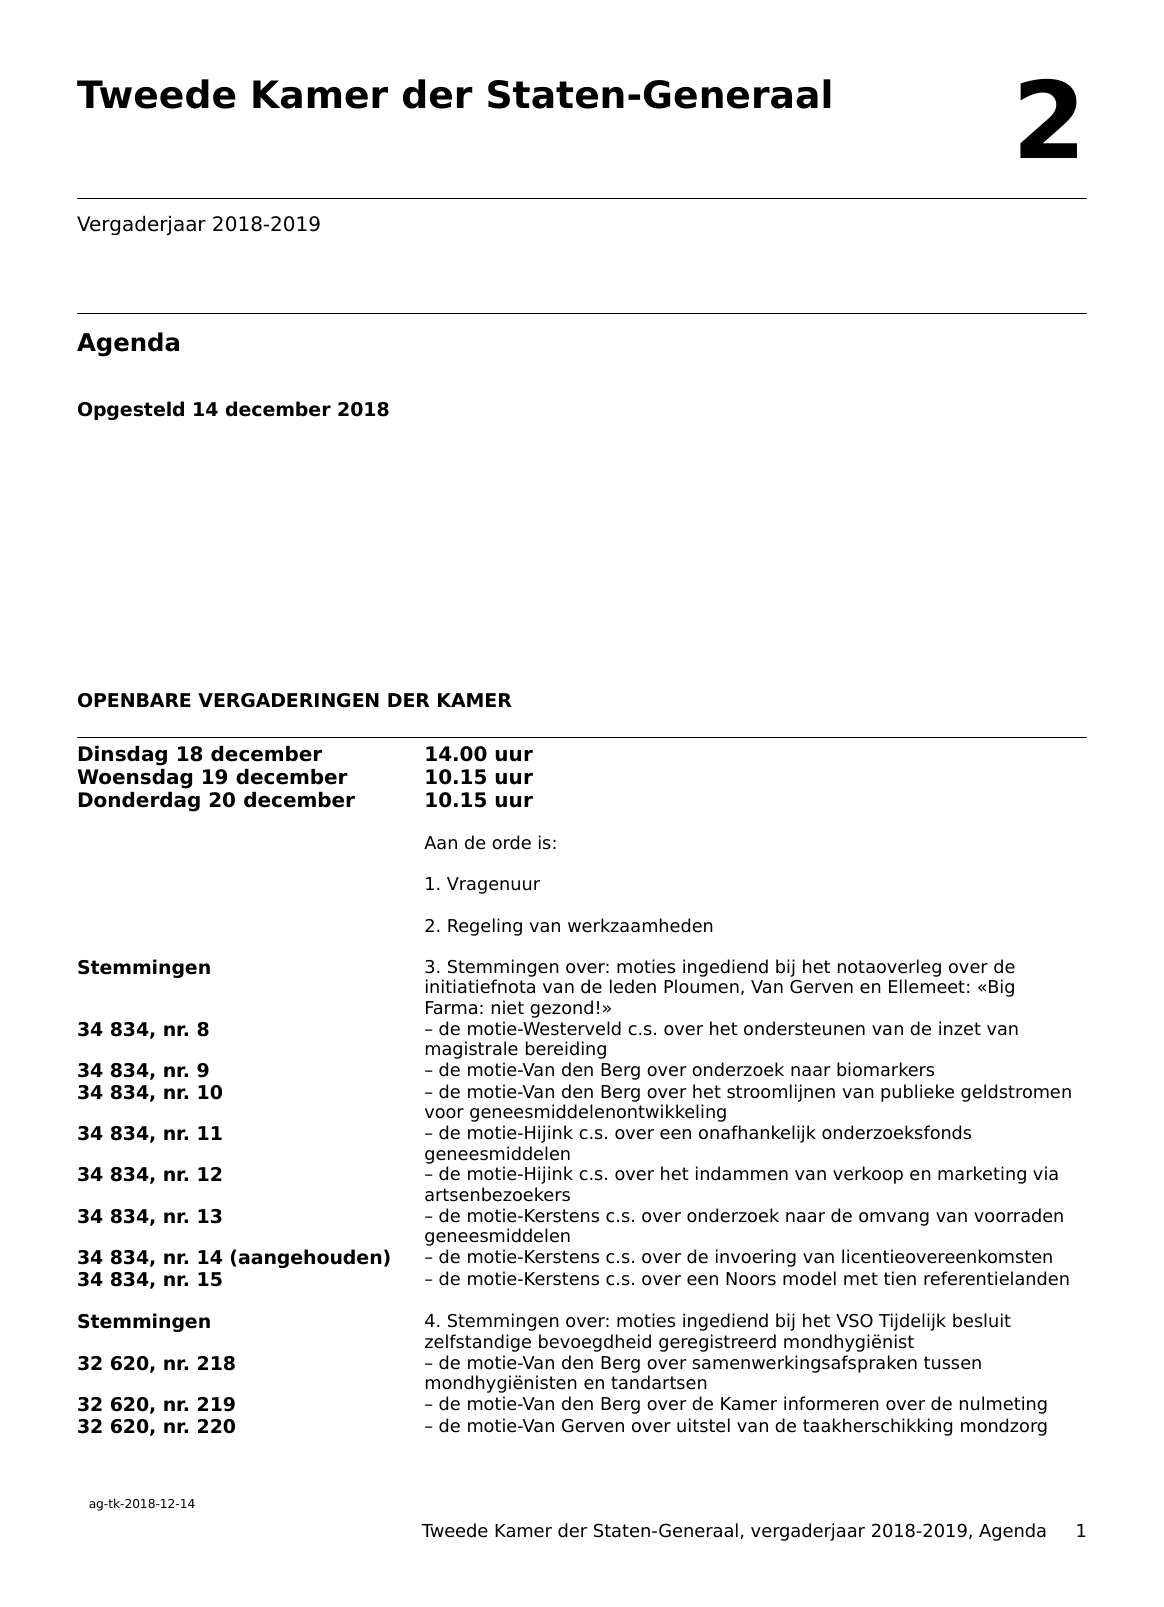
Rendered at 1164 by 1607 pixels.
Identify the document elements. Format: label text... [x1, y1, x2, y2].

table_header 14.00 uur [418, 738, 1087, 766]
table_cell – de motie-Van Gerven over uitstel van de taakherschikking mondzorg [418, 1416, 1087, 1438]
table_cell 32 620, nr. 218 [77, 1353, 401, 1394]
table_cell [77, 895, 401, 916]
table_cell [418, 1438, 1087, 1458]
table_cell Stemmingen [77, 1311, 401, 1353]
table_cell 34 834, nr. 12 [77, 1164, 401, 1206]
table_cell [77, 1438, 401, 1458]
table_cell [418, 854, 1087, 874]
table_cell [418, 936, 1087, 957]
table_cell [401, 1438, 418, 1458]
table_cell [77, 813, 401, 833]
table_cell – de motie-Van den Berg over de Kamer informeren over de nulmeting [418, 1394, 1087, 1416]
subtitle OPENBARE VERGADERINGEN DER KAMER [77, 690, 1087, 712]
table_cell [77, 936, 401, 957]
table_cell [418, 895, 1087, 916]
table_cell – de motie-Van den Berg over onderzoek naar biomarkers [418, 1060, 1087, 1082]
table_cell [77, 916, 401, 936]
table_cell [401, 1353, 418, 1394]
table_cell [418, 813, 1087, 833]
table_cell [422, 314, 1087, 357]
table_cell [401, 1269, 418, 1291]
table_cell Stemmingen [77, 957, 401, 1019]
table_cell Woensdag 19 december [77, 766, 401, 789]
table_cell [77, 854, 401, 874]
table_cell – de motie-Van den Berg over samenwerkingsafspraken tussen mondhygiënisten en tandartsen [418, 1353, 1087, 1394]
table_cell – de motie-Westerveld c.s. over het ondersteunen van de inzet van magistrale bereiding [418, 1019, 1087, 1060]
table_cell [401, 1394, 418, 1416]
table_cell [401, 895, 418, 916]
table_cell [401, 1123, 418, 1164]
table_cell Donderdag 20 december [77, 789, 401, 812]
table_cell [401, 1206, 418, 1247]
table_cell 10.15 uur [418, 766, 1087, 789]
table_cell 32 620, nr. 220 [77, 1416, 401, 1438]
table_header 2 [886, 59, 1087, 198]
table_cell [401, 874, 418, 895]
table_cell – de motie-Hijink c.s. over het indammen van verkoop en marketing via artsenbezoekers [418, 1164, 1087, 1206]
table_cell 34 834, nr. 14 (aangehouden) [77, 1247, 401, 1269]
table_cell Agenda [77, 314, 422, 357]
table_cell 1. Vragenuur [418, 874, 1087, 895]
table_header Dinsdag 18 december [77, 738, 401, 766]
table_cell 4. Stemmingen over: moties ingediend bij het VSO Tijdelijk besluit zelfstandige bevoegdheid geregistreerd mondhygiënist [418, 1311, 1087, 1353]
table_cell [418, 1291, 1087, 1311]
table_cell [401, 1082, 418, 1123]
table_cell 10.15 uur [418, 789, 1087, 812]
table_cell [401, 789, 418, 812]
table_cell 32 620, nr. 219 [77, 1394, 401, 1416]
table_header Tweede Kamer der Staten-Generaal [77, 59, 886, 198]
text Opgesteld 14 december 2018 [77, 399, 1087, 421]
table_cell [401, 833, 418, 854]
table_cell [401, 957, 418, 1019]
table_cell 34 834, nr. 15 [77, 1269, 401, 1291]
table_cell 34 834, nr. 11 [77, 1123, 401, 1164]
table_cell 34 834, nr. 9 [77, 1060, 401, 1082]
table_cell [401, 1019, 418, 1060]
table_cell – de motie-Kerstens c.s. over een Noors model met tien referentielanden [418, 1269, 1087, 1291]
table_cell [401, 1311, 418, 1353]
table_cell Vergaderjaar 2018-2019 [77, 199, 1087, 313]
table_cell [77, 874, 401, 895]
table_cell [77, 833, 401, 854]
table_cell Aan de orde is: [418, 833, 1087, 854]
table_cell [401, 1416, 418, 1438]
table_cell – de motie-Kerstens c.s. over de invoering van licentieovereenkomsten [418, 1247, 1087, 1269]
table_cell 34 834, nr. 10 [77, 1082, 401, 1123]
table_cell [401, 936, 418, 957]
table_cell [401, 766, 418, 789]
table_cell [401, 813, 418, 833]
table_cell [401, 1060, 418, 1082]
table_cell [401, 1291, 418, 1311]
table_cell – de motie-Hijink c.s. over een onafhankelijk onderzoeksfonds geneesmiddelen [418, 1123, 1087, 1164]
table_cell – de motie-Kerstens c.s. over onderzoek naar de omvang van voorraden geneesmiddelen [418, 1206, 1087, 1247]
table_cell [401, 916, 418, 936]
table_cell [401, 854, 418, 874]
table_cell 34 834, nr. 13 [77, 1206, 401, 1247]
table_cell 34 834, nr. 8 [77, 1019, 401, 1060]
text ag-tk-2018-12-14 [88, 1497, 323, 1511]
table_cell 3. Stemmingen over: moties ingediend bij het notaoverleg over de initiatiefnota van de leden Ploumen, Van Gerven en Ellemeet: «Big Farma: niet gezond!» [418, 957, 1087, 1019]
table_cell – de motie-Van den Berg over het stroomlijnen van publieke geldstromen voor geneesmiddelenontwikkeling [418, 1082, 1087, 1123]
table_cell [401, 1164, 418, 1206]
table_cell [77, 1291, 401, 1311]
table_cell 2. Regeling van werkzaamheden [418, 916, 1087, 936]
table_cell [401, 1247, 418, 1269]
table_header [401, 738, 418, 766]
